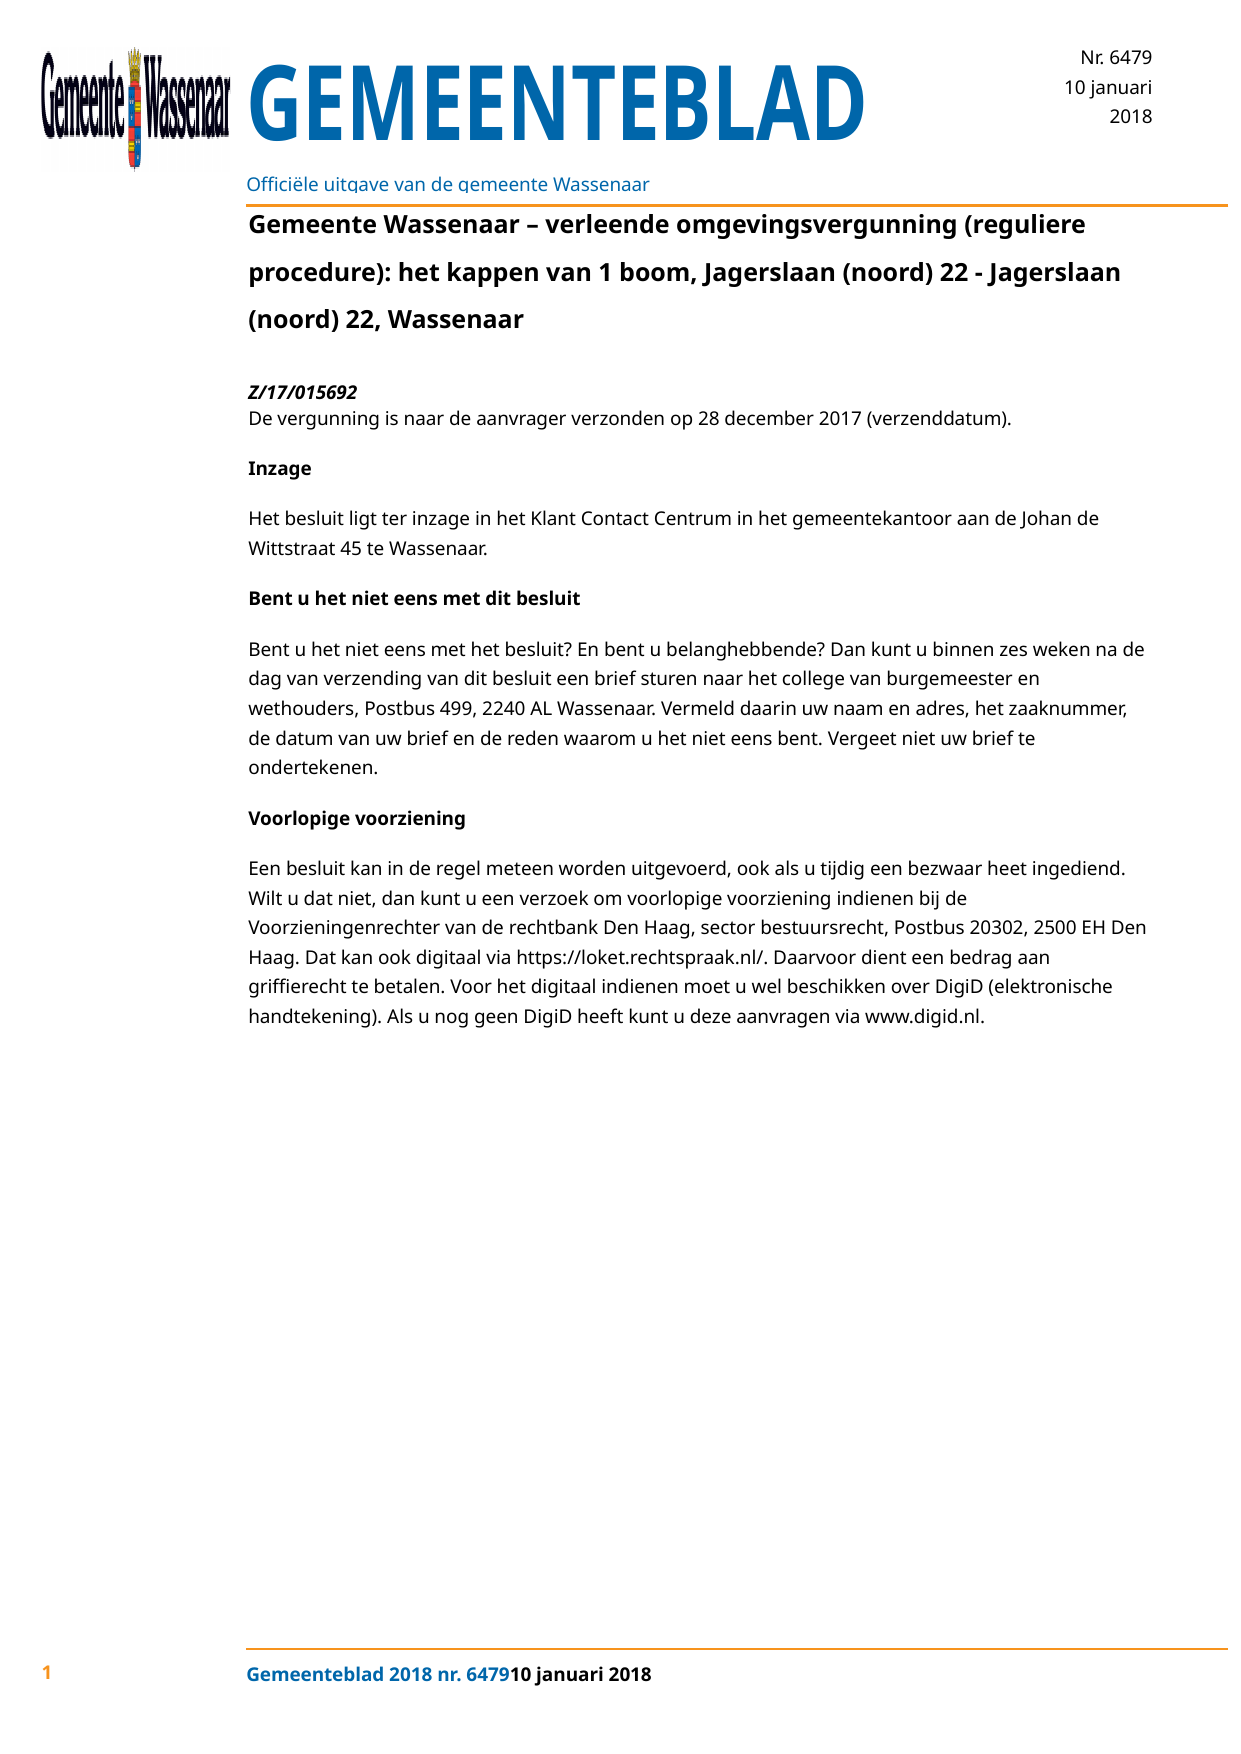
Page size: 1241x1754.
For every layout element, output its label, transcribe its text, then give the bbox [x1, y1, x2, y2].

text Inzage [248, 455, 1152, 481]
text Gemeente Wassenaar – verleende omgevingsvergunning (reguliere procedure): het kappen van 1 boom, Jagerslaan (noord) 22 - Jagerslaan (noord) 22, Wassenaar [248, 207, 1152, 336]
picture [41, 47, 231, 172]
text Voorlopige voorziening [248, 805, 1152, 831]
text Bent u het niet eens met het besluit? En bent u belanghebbende? Dan kunt u binnen zes weken na de dag van verzending van dit besluit een brief sturen naar het college van burgemeester en wethouders, Postbus 499, 2240 AL Wassenaar. Vermeld daarin uw naam en adres, het zaaknummer, de datum van uw brief en de reden waarom u het niet eens bent. Vergeet niet uw brief te ondertekenen. [248, 636, 1152, 780]
text Bent u het niet eens met dit besluit [248, 586, 1152, 611]
text Het besluit ligt ter inzage in het Klant Contact Centrum in het gemeentekantoor aan de Johan de Wittstraat 45 te Wassenaar. [248, 506, 1152, 561]
text Een besluit kan in de regel meteen worden uitgevoerd, ook als u tijdig een bezwaar heet ingediend. Wilt u dat niet, dan kunt u een verzoek om voorlopige voorziening indienen bij de Voorzieningenrechter van de rechtbank Den Haag, sector bestuursrecht, Postbus 20302, 2500 EH Den Haag. Dat kan ook digitaal via https://loket.rechtspraak.nl/. Daarvoor dient een bedrag aan griffierecht te betalen. Voor het digitaal indienen moet u wel beschikken over DigiD (elektronische handtekening). Als u nog geen DigiD heeft kunt u deze aanvragen via www.digid.nl. [248, 855, 1152, 1029]
text Z/17/015692 [248, 379, 1152, 405]
text De vergunning is naar de aanvrager verzonden op 28 december 2017 (verzenddatum). [248, 405, 1152, 431]
